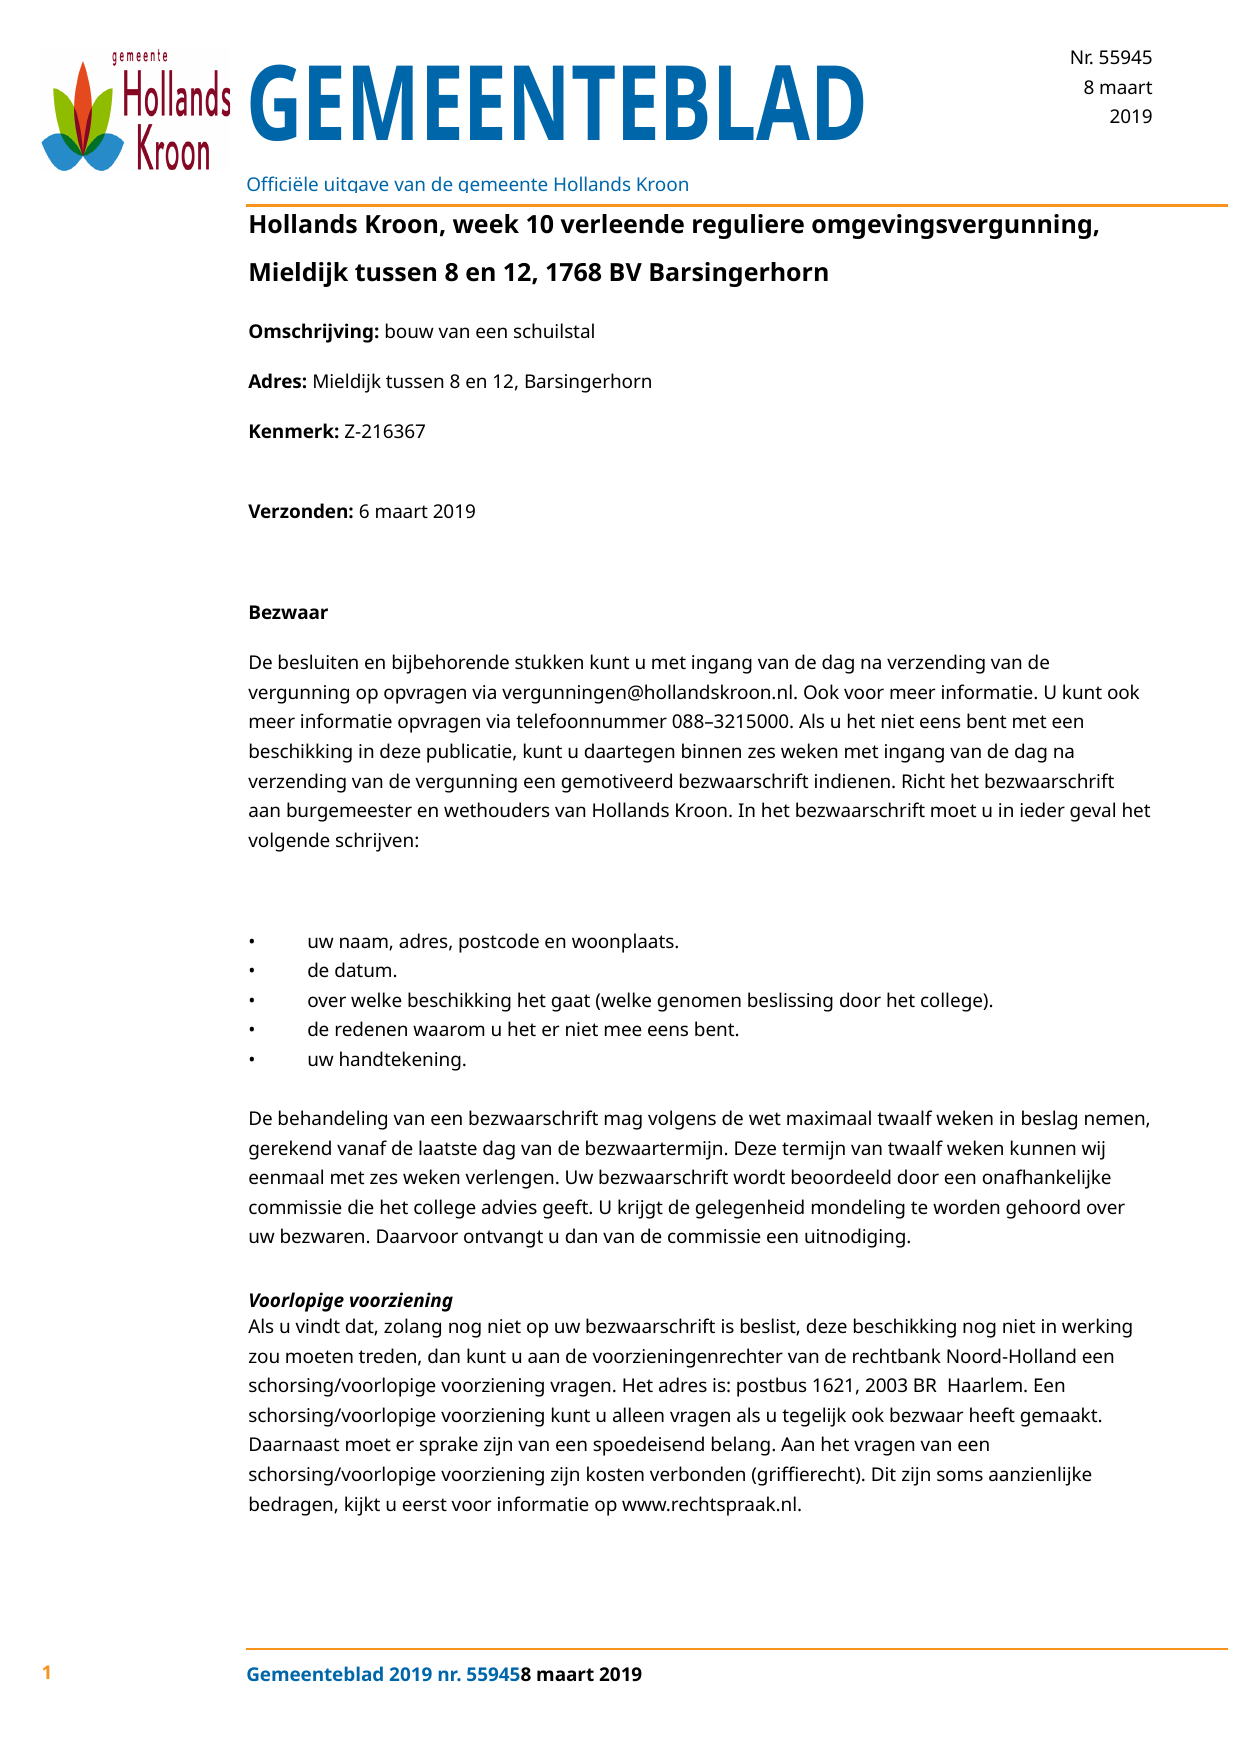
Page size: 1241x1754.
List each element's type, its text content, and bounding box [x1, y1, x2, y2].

text Hollands Kroon, week 10 verleende reguliere omgevingsvergunning, Mieldijk tussen 8 en 12, 1768 BV Barsingerhorn [248, 207, 1152, 288]
text Bezwaar [248, 599, 1152, 625]
text Als u vindt dat, zolang nog niet op uw bezwaarschrift is beslist, deze beschikking nog niet in werking zou moeten treden, dan kunt u aan de voorzieningenrechter van de rechtbank Noord-Holland een schorsing/voorlopige voorziening vragen. Het adres is: postbus 1621, 2003 BR Haarlem. Een schorsing/voorlopige voorziening kunt u alleen vragen als u tegelijk ook bezwaar heeft gemaakt. Daarnaast moet er sprake zijn van een spoedeisend belang. Aan het vragen van een schorsing/voorlopige voorziening zijn kosten verbonden (griffierecht). Dit zijn soms aanzienlijke bedragen, kijkt u eerst voor informatie op www.rechtspraak.nl. [248, 1313, 1152, 1517]
text Omschrijving: bouw van een schuilstal [248, 318, 1152, 344]
text Voorlopige voorziening [248, 1288, 1152, 1313]
picture [41, 47, 231, 172]
text De besluiten en bijbehorende stukken kunt u met ingang van de dag na verzending van de vergunning op opvragen via vergunningen@hollandskroon.nl. Ook voor meer informatie. U kunt ook meer informatie opvragen via telefoonnummer 088–3215000. Als u het niet eens bent met een beschikking in deze publicatie, kunt u daartegen binnen zes weken met ingang van de dag na verzending van de vergunning een gemotiveerd bezwaarschrift indienen. Richt het bezwaarschrift aan burgemeester en wethouders van Hollands Kroon. In het bezwaarschrift moet u in ieder geval het volgende schrijven: [248, 649, 1152, 853]
list uw naam, adres, postcode en woonplaats. [248, 928, 1152, 953]
list de redenen waarom u het er niet mee eens bent. [248, 1017, 1152, 1042]
list de datum. [248, 957, 1152, 983]
text Adres: Mieldijk tussen 8 en 12, Barsingerhorn [248, 368, 1152, 394]
table_header [248, 469, 700, 495]
text De behandeling van een bezwaarschrift mag volgens de wet maximaal twaalf weken in beslag nemen, gerekend vanaf de laatste dag van de bezwaartermijn. Deze termijn van twaalf weken kunnen wij eenmaal met zes weken verlengen. Uw bezwaarschrift wordt beoordeeld door een onafhankelijke commissie die het college advies geeft. U krijgt de gelegenheid mondeling te worden gehoord over uw bezwaren. Daarvoor ontvangt u dan van de commissie een uitnodiging. [248, 1105, 1152, 1249]
list over welke beschikking het gaat (welke genomen beslissing door het college). [248, 987, 1152, 1013]
list uw handtekening. [248, 1046, 1152, 1072]
table_header [700, 469, 1152, 495]
text Kenmerk: Z-216367 [248, 419, 1152, 444]
text Verzonden: 6 maart 2019 [248, 498, 1152, 524]
